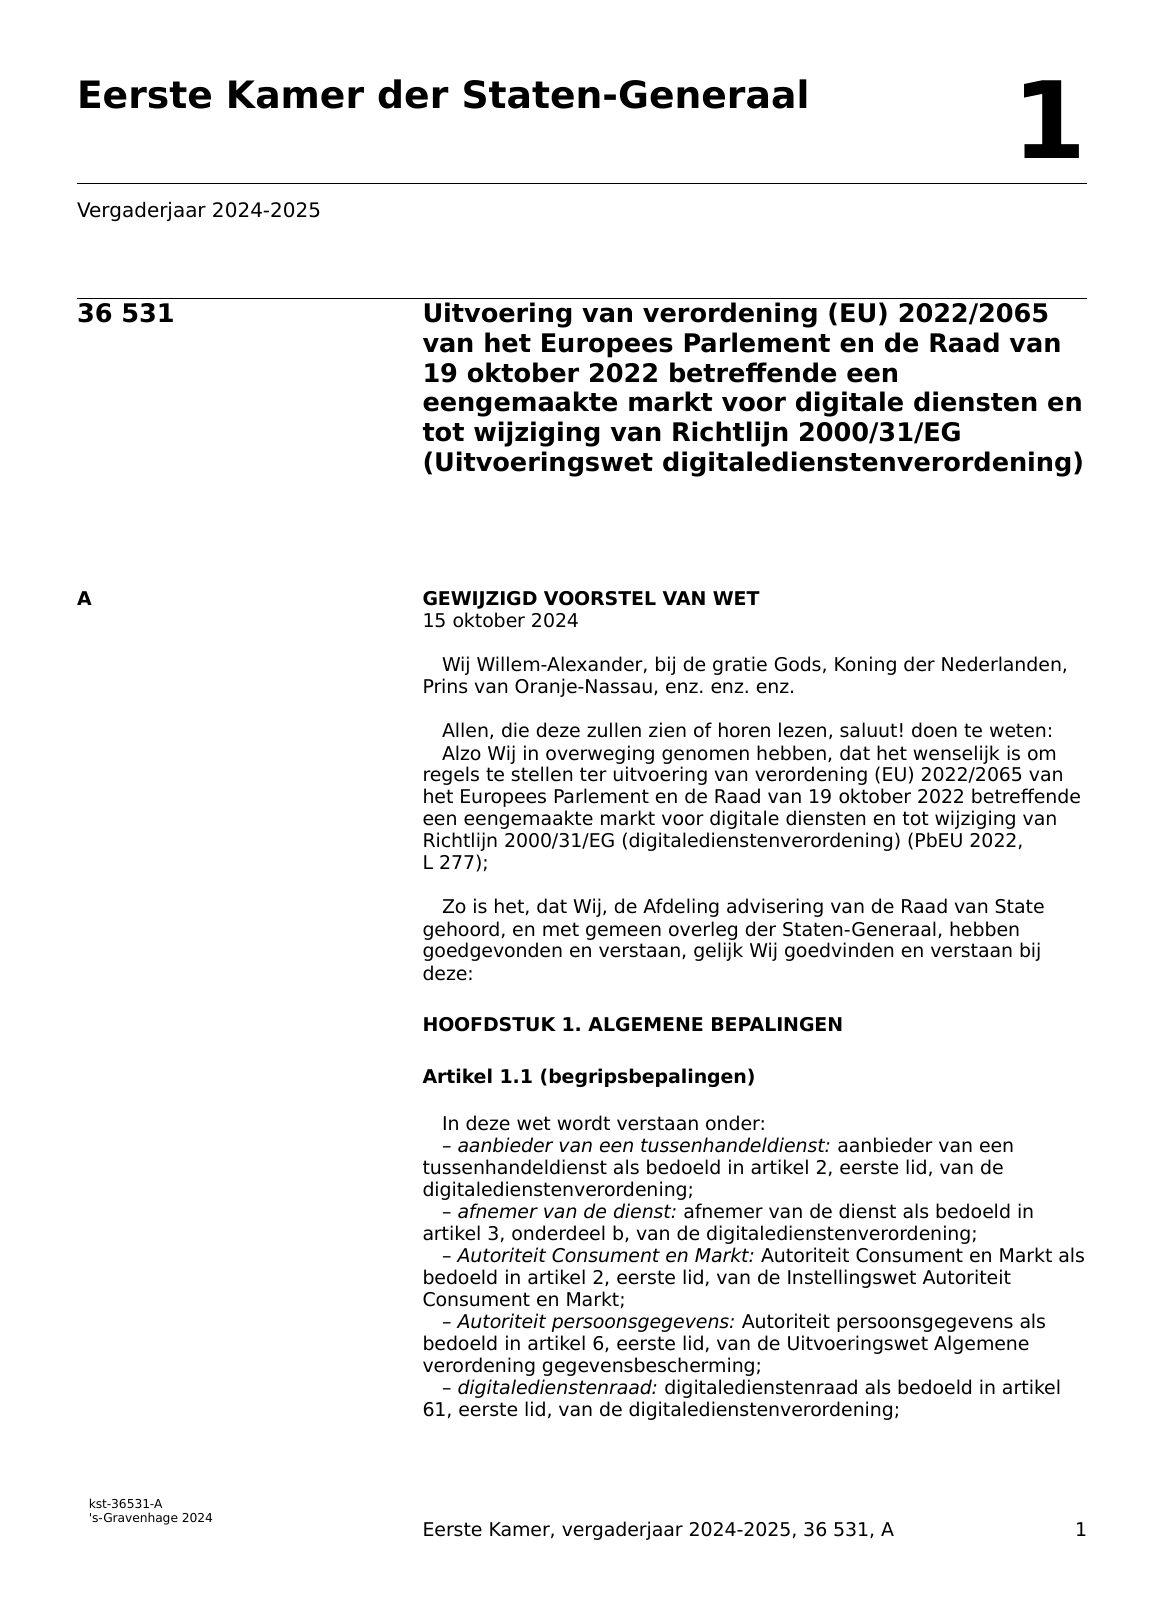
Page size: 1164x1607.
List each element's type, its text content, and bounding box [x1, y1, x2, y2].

text 15 oktober 2024 [422, 610, 1087, 632]
text Allen, die deze zullen zien of horen lezen, saluut! doen te weten: [422, 720, 1087, 742]
table_header 1 [886, 59, 1087, 183]
text – digitaledienstenraad: digitaledienstenraad als bedoeld in artikel 61, eerste lid, van de digitaledienstenverordening; [422, 1377, 1087, 1421]
text 's-Gravenhage 2024 [88, 1511, 323, 1525]
text Wij Willem-Alexander, bij de gratie Gods, Koning der Nederlanden, Prins van Oranje-Nassau, enz. enz. enz. [422, 654, 1087, 698]
text Alzo Wij in overweging genomen hebben, dat het wenselijk is om regels te stellen ter uitvoering van verordening (EU) 2022/2065 van het Europees Parlement en de Raad van 19 oktober 2022 betreffende een eengemaakte markt voor digitale diensten en tot wijziging van Richtlijn 2000/31/EG (digitaledienstenverordening) (PbEU 2022, L 277); [422, 742, 1087, 874]
subtitle A GEWIJZIGD VOORSTEL VAN WET [77, 588, 1087, 610]
text kst-36531-A [88, 1497, 323, 1511]
text – aanbieder van een tussenhandeldienst: aanbieder van een tussenhandeldienst als bedoeld in artikel 2, eerste lid, van de digitaledienstenverordening; [422, 1135, 1087, 1201]
text Zo is het, dat Wij, de Afdeling advisering van de Raad van State gehoord, en met gemeen overleg der Staten-Generaal, hebben goedgevonden en verstaan, gelijk Wij goedvinden en verstaan bij deze: [422, 896, 1087, 984]
text – afnemer van de dienst: afnemer van de dienst als bedoeld in artikel 3, onderdeel b, van de digitaledienstenverordening; [422, 1201, 1087, 1245]
subtitle Artikel 1.1 (begripsbepalingen) [422, 1066, 1087, 1088]
text In deze wet wordt verstaan onder: [422, 1113, 1087, 1135]
table_cell Vergaderjaar 2024-2025 [77, 184, 1087, 298]
subtitle 36 531 Uitvoering van verordening (EU) 2022/2065 van het Europees Parlement en de Raad van 19 oktober 2022 betreffende een eengemaakte markt voor digitale diensten en tot wijziging van Richtlijn 2000/31/EG (Uitvoeringswet digitaledienstenverordening) [77, 299, 1087, 477]
text – Autoriteit Consument en Markt: Autoriteit Consument en Markt als bedoeld in artikel 2, eerste lid, van de Instellingswet Autoriteit Consument en Markt; [422, 1245, 1087, 1311]
text – Autoriteit persoonsgegevens: Autoriteit persoonsgegevens als bedoeld in artikel 6, eerste lid, van de Uitvoeringswet Algemene verordening gegevensbescherming; [422, 1311, 1087, 1377]
subtitle HOOFDSTUK 1. ALGEMENE BEPALINGEN [422, 1014, 1087, 1036]
table_header Eerste Kamer der Staten-Generaal [77, 59, 886, 183]
